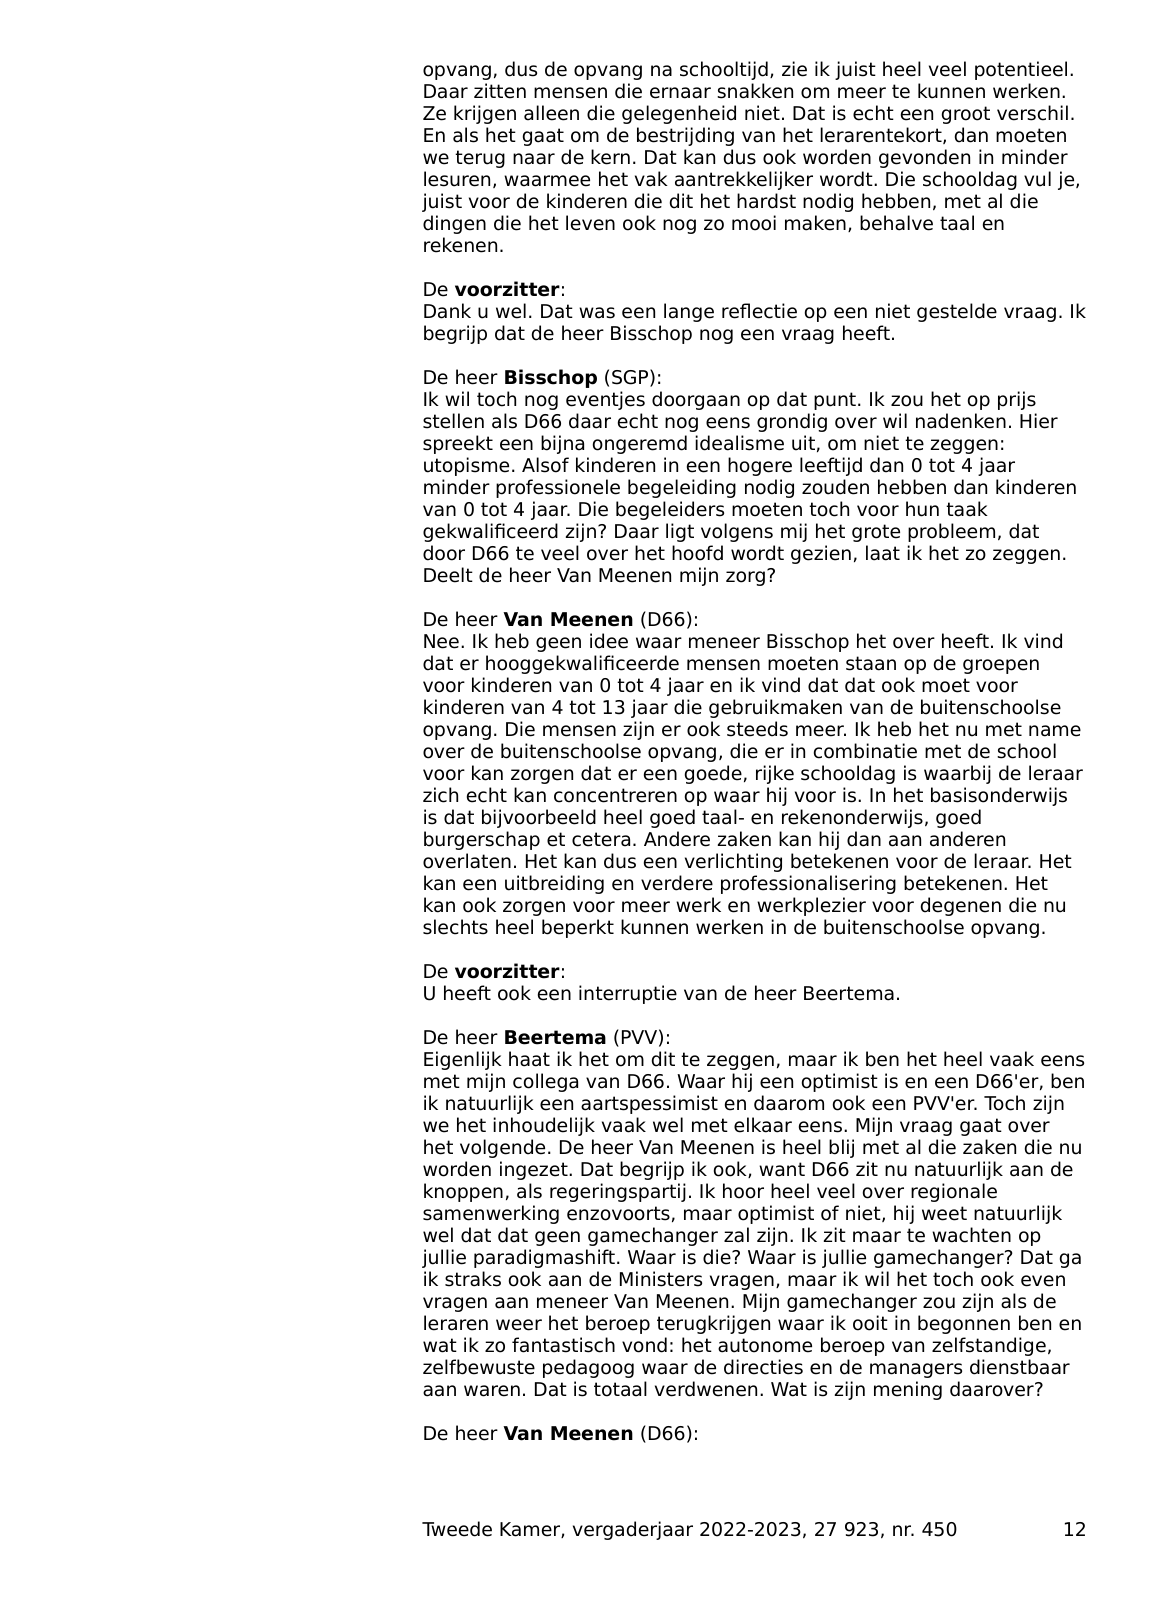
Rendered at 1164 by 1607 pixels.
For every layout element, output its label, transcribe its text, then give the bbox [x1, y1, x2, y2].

text Ik wil toch nog eventjes doorgaan op dat punt. Ik zou het op prijs stellen als D66 daar echt nog eens grondig over wil nadenken. Hier spreekt een bijna ongeremd idealisme uit, om niet te zeggen: utopisme. Alsof kinderen in een hogere leeftijd dan 0 tot 4 jaar minder professionele begeleiding nodig zouden hebben dan kinderen van 0 tot 4 jaar. Die begeleiders moeten toch voor hun taak gekwalificeerd zijn? Daar ligt volgens mij het grote probleem, dat door D66 te veel over het hoofd wordt gezien, laat ik het zo zeggen. Deelt de heer Van Meenen mijn zorg? [422, 389, 1087, 587]
text De heer Van Meenen (D66): [422, 1423, 1087, 1445]
text De heer Beertema (PVV): [422, 1027, 1087, 1049]
text Dank u wel. Dat was een lange reflectie op een niet gestelde vraag. Ik begrijp dat de heer Bisschop nog een vraag heeft. [422, 301, 1087, 345]
text Nee. Ik heb geen idee waar meneer Bisschop het over heeft. Ik vind dat er hooggekwalificeerde mensen moeten staan op de groepen voor kinderen van 0 tot 4 jaar en ik vind dat dat ook moet voor kinderen van 4 tot 13 jaar die gebruikmaken van de buitenschoolse opvang. Die mensen zijn er ook steeds meer. Ik heb het nu met name over de buitenschoolse opvang, die er in combinatie met de school voor kan zorgen dat er een goede, rijke schooldag is waarbij de leraar zich echt kan concentreren op waar hij voor is. In het basisonderwijs is dat bijvoorbeeld heel goed taal- en rekenonderwijs, goed burgerschap et cetera. Andere zaken kan hij dan aan anderen overlaten. Het kan dus een verlichting betekenen voor de leraar. Het kan een uitbreiding en verdere professionalisering betekenen. Het kan ook zorgen voor meer werk en werkplezier voor degenen die nu slechts heel beperkt kunnen werken in de buitenschoolse opvang. [422, 631, 1087, 939]
text Eigenlijk haat ik het om dit te zeggen, maar ik ben het heel vaak eens met mijn collega van D66. Waar hij een optimist is en een D66'er, ben ik natuurlijk een aartspessimist en daarom ook een PVV'er. Toch zijn we het inhoudelijk vaak wel met elkaar eens. Mijn vraag gaat over het volgende. De heer Van Meenen is heel blij met al die zaken die nu worden ingezet. Dat begrijp ik ook, want D66 zit nu natuurlijk aan de knoppen, als regeringspartij. Ik hoor heel veel over regionale samenwerking enzovoorts, maar optimist of niet, hij weet natuurlijk wel dat dat geen gamechanger zal zijn. Ik zit maar te wachten op jullie paradigmashift. Waar is die? Waar is jullie gamechanger? Dat ga ik straks ook aan de Ministers vragen, maar ik wil het toch ook even vragen aan meneer Van Meenen. Mijn gamechanger zou zijn als de leraren weer het beroep terugkrijgen waar ik ooit in begonnen ben en wat ik zo fantastisch vond: het autonome beroep van zelfstandige, zelfbewuste pedagoog waar de directies en de managers dienstbaar aan waren. Dat is totaal verdwenen. Wat is zijn mening daarover? [422, 1049, 1087, 1401]
text U heeft ook een interruptie van de heer Beertema. [422, 983, 1087, 1005]
text De heer Van Meenen (D66): [422, 609, 1087, 631]
text De heer Bisschop (SGP): [422, 367, 1087, 389]
text De voorzitter: [422, 279, 1087, 301]
text De voorzitter: [422, 961, 1087, 983]
text opvang, dus de opvang na schooltijd, zie ik juist heel veel potentieel. Daar zitten mensen die ernaar snakken om meer te kunnen werken. Ze krijgen alleen die gelegenheid niet. Dat is echt een groot verschil. En als het gaat om de bestrijding van het lerarentekort, dan moeten we terug naar de kern. Dat kan dus ook worden gevonden in minder lesuren, waarmee het vak aantrekkelijker wordt. Die schooldag vul je, juist voor de kinderen die dit het hardst nodig hebben, met al die dingen die het leven ook nog zo mooi maken, behalve taal en rekenen. [422, 59, 1087, 257]
